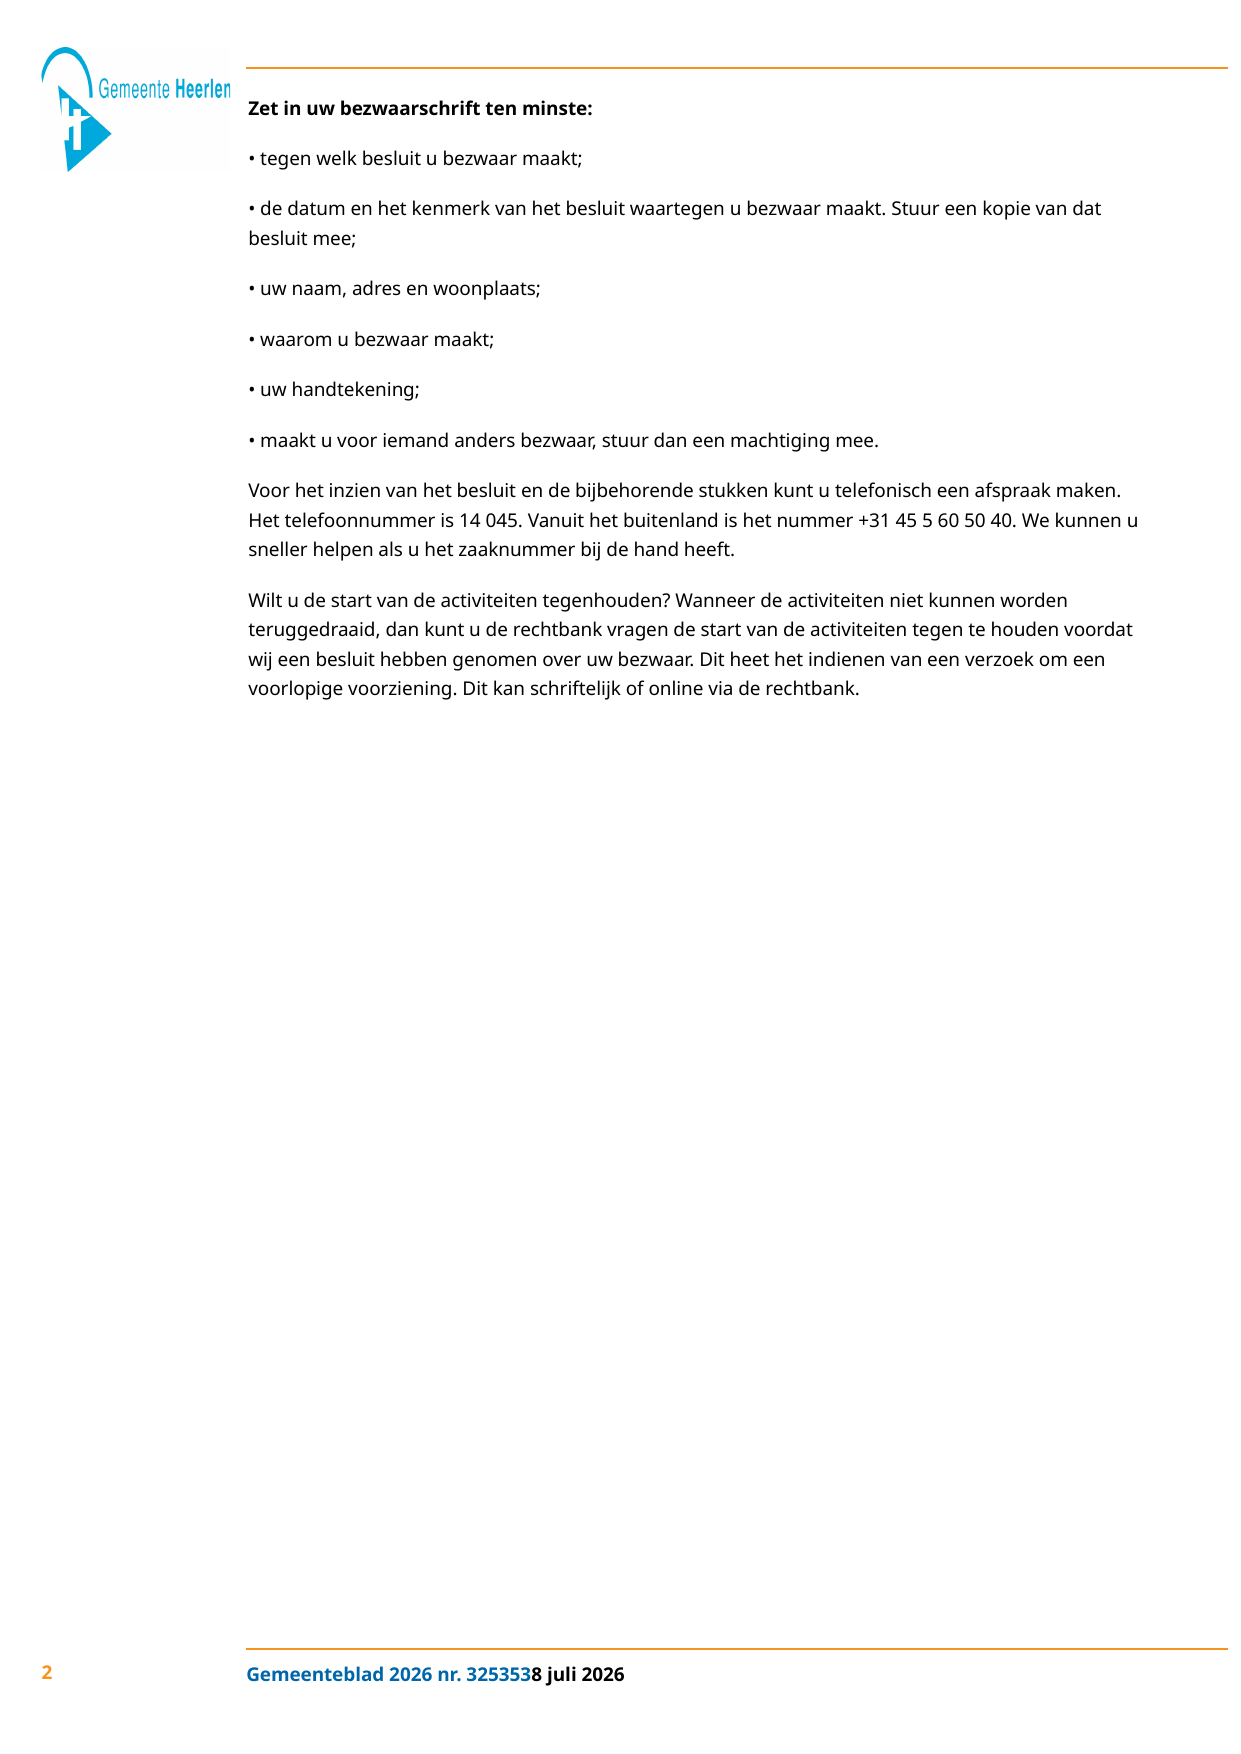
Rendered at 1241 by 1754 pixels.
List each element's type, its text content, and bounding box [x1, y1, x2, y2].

text • maakt u voor iemand anders bezwaar, stuur dan een machtiging mee. [248, 427, 1152, 453]
picture [41, 47, 59, 70]
text Zet in uw bezwaarschrift ten minste: [248, 95, 1152, 121]
text • uw naam, adres en woonplaats; [248, 276, 1152, 301]
text Voor het inzien van het besluit en de bijbehorende stukken kunt u telefonisch een afspraak maken. Het telefoonnummer is 14 045. Vanuit het buitenland is het nummer +31 45 5 60 50 40. We kunnen u sneller helpen als u het zaaknummer bij de hand heeft. [248, 477, 1152, 562]
text Wilt u de start van de activiteiten tegenhouden? Wanneer de activiteiten niet kunnen worden teruggedraaid, dan kunt u de rechtbank vragen de start van de activiteiten tegen te houden voordat wij een besluit hebben genomen over uw bezwaar. Dit heet het indienen van een verzoek om een voorlopige voorziening. Dit kan schriftelijk of online via de rechtbank. [248, 587, 1152, 701]
text • de datum en het kenmerk van het besluit waartegen u bezwaar maakt. Stuur een kopie van dat besluit mee; [248, 196, 1152, 251]
text • uw handtekening; [248, 376, 1152, 402]
text • tegen welk besluit u bezwaar maakt; [248, 145, 1152, 171]
picture [41, 47, 231, 172]
text • waarom u bezwaar maakt; [248, 326, 1152, 352]
